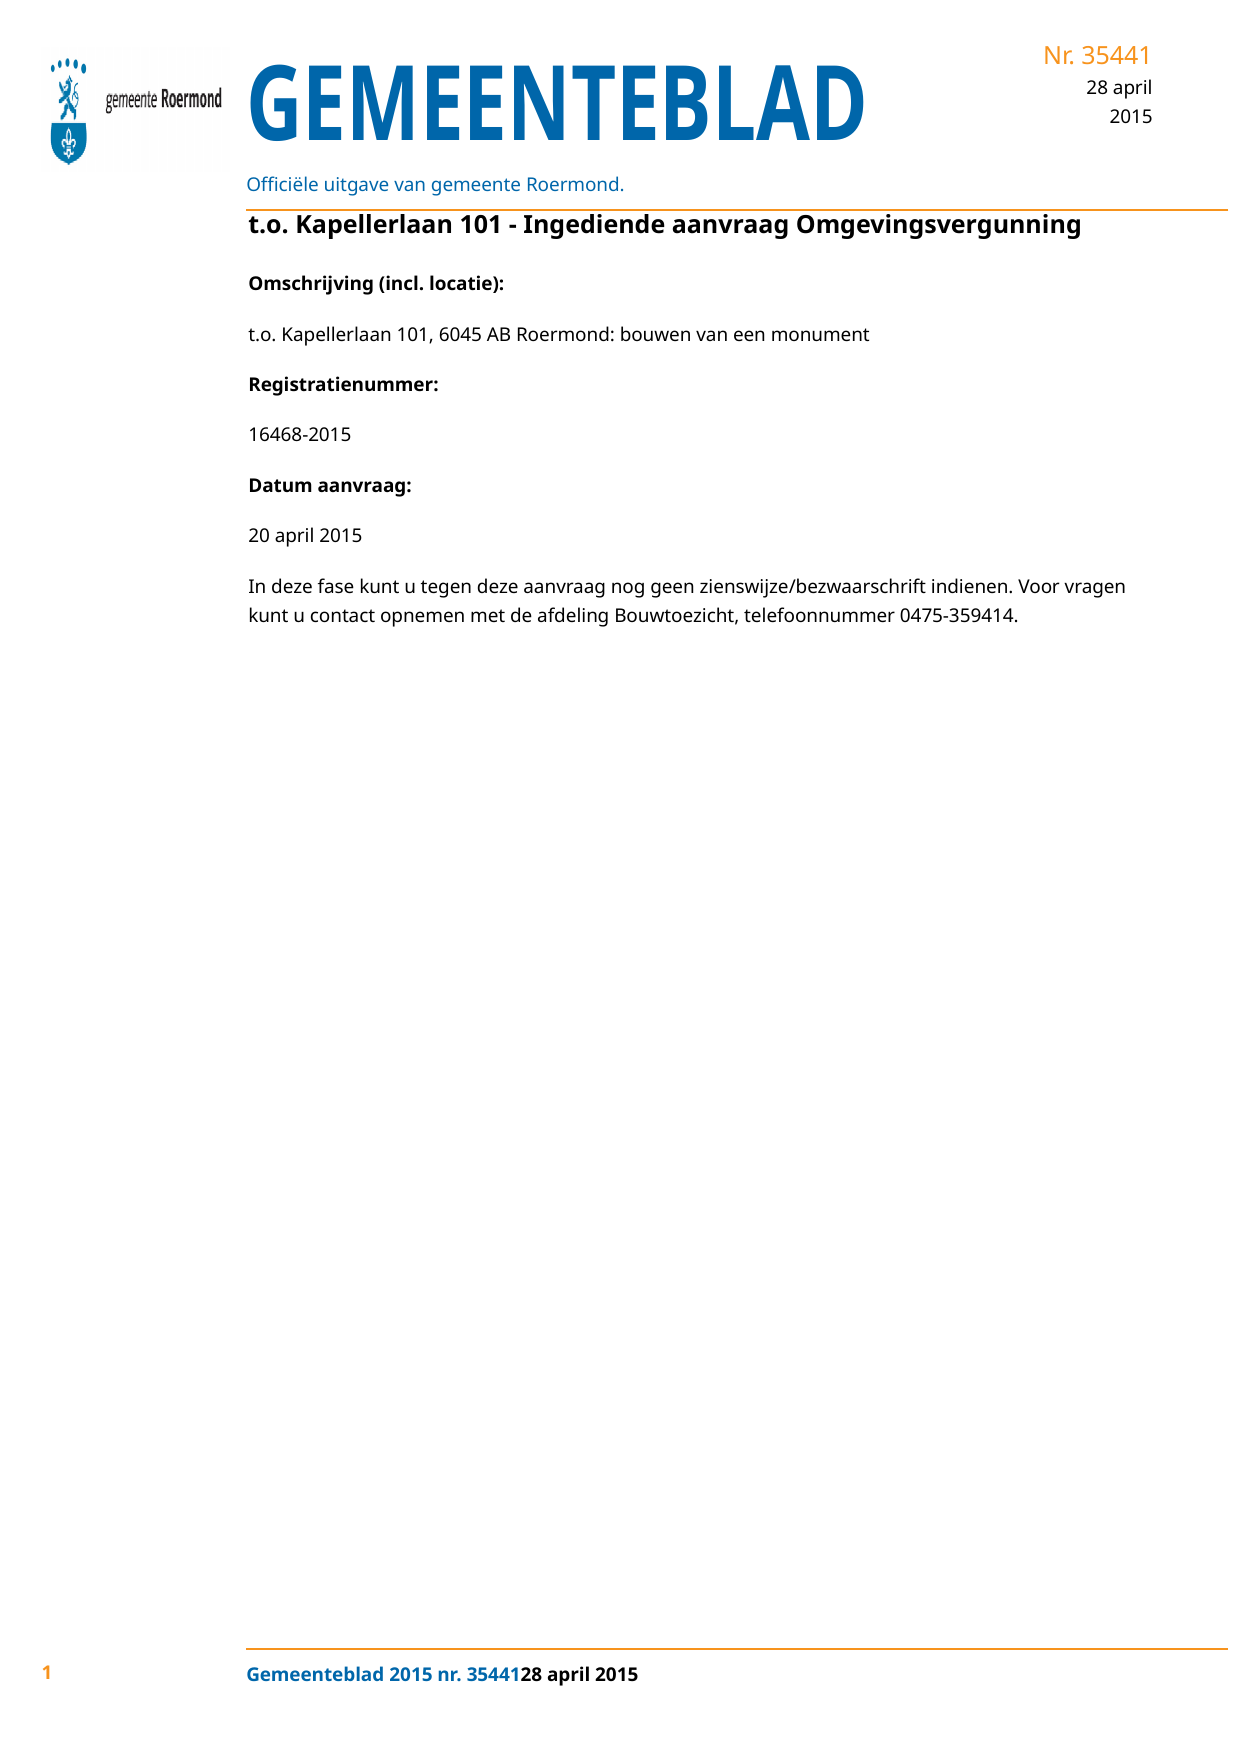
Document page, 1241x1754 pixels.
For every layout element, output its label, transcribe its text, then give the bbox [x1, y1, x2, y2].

text Omschrijving (incl. locatie): [248, 270, 1152, 296]
text t.o. Kapellerlaan 101 - Ingediende aanvraag Omgevingsvergunning [248, 211, 1152, 241]
text 20 april 2015 [248, 522, 1152, 548]
text 16468-2015 [248, 422, 1152, 447]
text In deze fase kunt u tegen deze aanvraag nog geen zienswijze/bezwaarschrift indienen. Voor vragen kunt u contact opnemen met de afdeling Bouwtoezicht, telefoonnummer 0475-359414. [248, 573, 1152, 628]
text Registratienummer: [248, 371, 1152, 397]
text Datum aanvraag: [248, 472, 1152, 498]
text t.o. Kapellerlaan 101, 6045 AB Roermond: bouwen van een monument [248, 321, 1152, 346]
picture [41, 47, 231, 172]
